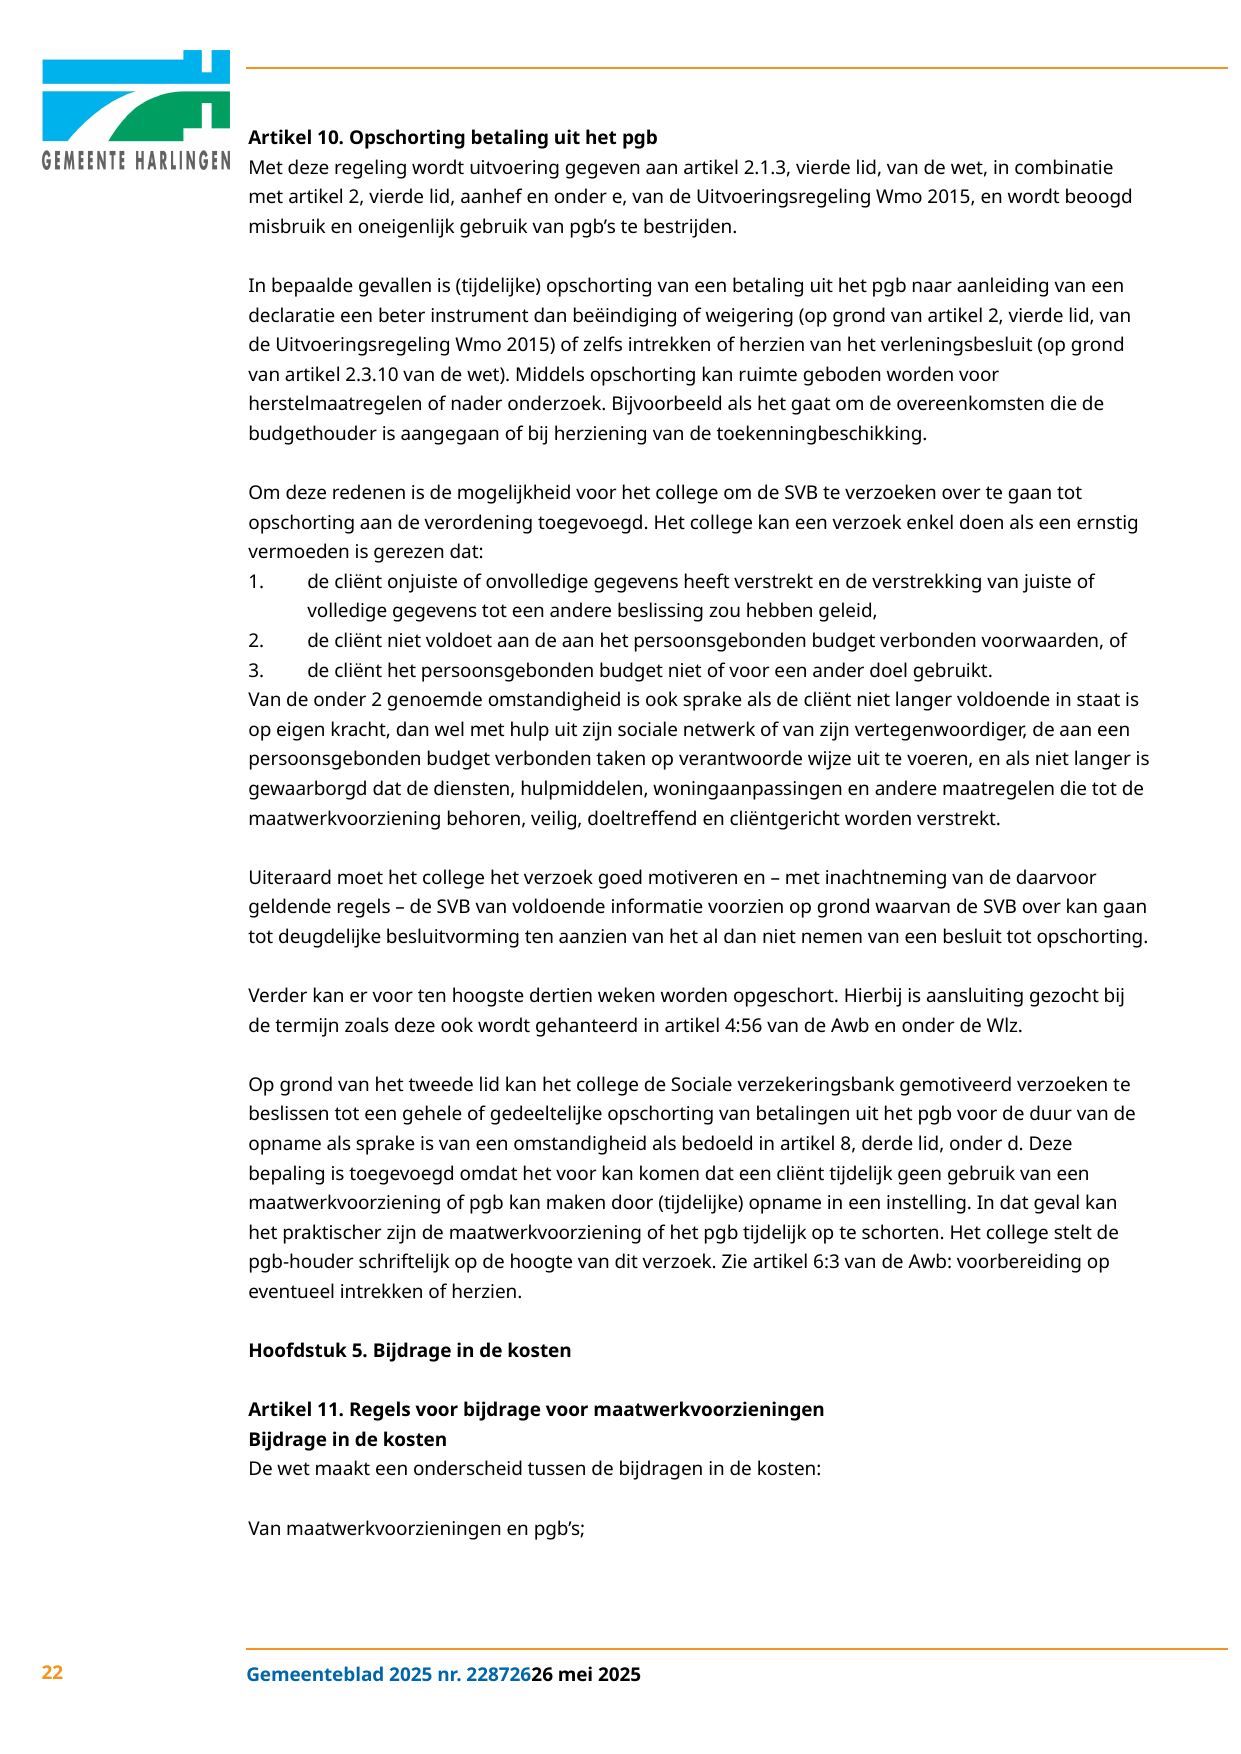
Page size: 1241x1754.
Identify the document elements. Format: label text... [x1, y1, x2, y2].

list de cliënt niet voldoet aan de aan het persoonsgebonden budget verbonden voorwaarden, of [248, 627, 1152, 653]
text Bijdrage in de kosten [248, 1426, 1152, 1452]
text Artikel 10. Opschorting betaling uit het pgb [248, 124, 1152, 150]
text Met deze regeling wordt uitvoering gegeven aan artikel 2.1.3, vierde lid, van de wet, in combinatie met artikel 2, vierde lid, aanhef en onder e, van de Uitvoeringsregeling Wmo 2015, en wordt beoogd misbruik en oneigenlijk gebruik van pgb’s te bestrijden. [248, 154, 1152, 239]
text Van de onder 2 genoemde omstandigheid is ook sprake als de cliënt niet langer voldoende in staat is op eigen kracht, dan wel met hulp uit zijn sociale netwerk of van zijn vertegenwoordiger, de aan een persoonsgebonden budget verbonden taken op verantwoorde wijze uit te voeren, en als niet langer is gewaarborgd dat de diensten, hulpmiddelen, woningaanpassingen en andere maatregelen die tot de maatwerkvoorziening behoren, veilig, doeltreffend en cliëntgericht worden verstrekt. [248, 686, 1152, 831]
text Op grond van het tweede lid kan het college de Sociale verzekeringsbank gemotiveerd verzoeken te beslissen tot een gehele of gedeeltelijke opschorting van betalingen uit het pgb voor de duur van de opname als sprake is van een omstandigheid als bedoeld in artikel 8, derde lid, onder d. Deze bepaling is toegevoegd omdat het voor kan komen dat een cliënt tijdelijk geen gebruik van een maatwerkvoorziening of pgb kan maken door (tijdelijke) opname in een instelling. In dat geval kan het praktischer zijn de maatwerkvoorziening of het pgb tijdelijk op te schorten. Het college stelt de pgb-houder schriftelijk op de hoogte van dit verzoek. Zie artikel 6:3 van de Awb: voorbereiding op eventueel intrekken of herzien. [248, 1071, 1152, 1304]
text Om deze redenen is de mogelijkheid voor het college om de SVB te verzoeken over te gaan tot opschorting aan de verordening toegevoegd. Het college kan een verzoek enkel doen als een ernstig vermoeden is gerezen dat: [248, 479, 1152, 564]
picture [41, 47, 231, 172]
text Hoofdstuk 5. Bijdrage in de kosten [248, 1337, 1152, 1363]
text Van maatwerkvoorzieningen en pgb’s; [248, 1515, 1152, 1541]
text Uiteraard moet het college het verzoek goed motiveren en – met inachtneming van de daarvoor geldende regels – de SVB van voldoende informatie voorzien op grond waarvan de SVB over kan gaan tot deugdelijke besluitvorming ten aanzien van het al dan niet nemen van een besluit tot opschorting. [248, 864, 1152, 949]
text Verder kan er voor ten hoogste dertien weken worden opgeschort. Hierbij is aansluiting gezocht bij de termijn zoals deze ook wordt gehanteerd in artikel 4:56 van de Awb en onder de Wlz. [248, 982, 1152, 1038]
text De wet maakt een onderscheid tussen de bijdragen in de kosten: [248, 1456, 1152, 1481]
text In bepaalde gevallen is (tijdelijke) opschorting van een betaling uit het pgb naar aanleiding van een declaratie een beter instrument dan beëindiging of weigering (op grond van artikel 2, vierde lid, van de Uitvoeringsregeling Wmo 2015) of zelfs intrekken of herzien van het verleningsbesluit (op grond van artikel 2.3.10 van de wet). Middels opschorting kan ruimte geboden worden voor herstelmaatregelen of nader onderzoek. Bijvoorbeeld als het gaat om de overeenkomsten die de budgethouder is aangegaan of bij herziening van de toekenningbeschikking. [248, 272, 1152, 446]
text Artikel 11. Regels voor bijdrage voor maatwerkvoorzieningen [248, 1396, 1152, 1422]
list de cliënt het persoonsgebonden budget niet of voor een ander doel gebruikt. [248, 657, 1152, 683]
list de cliënt onjuiste of onvolledige gegevens heeft verstrekt en de verstrekking van juiste of volledige gegevens tot een andere beslissing zou hebben geleid, [248, 568, 1152, 623]
